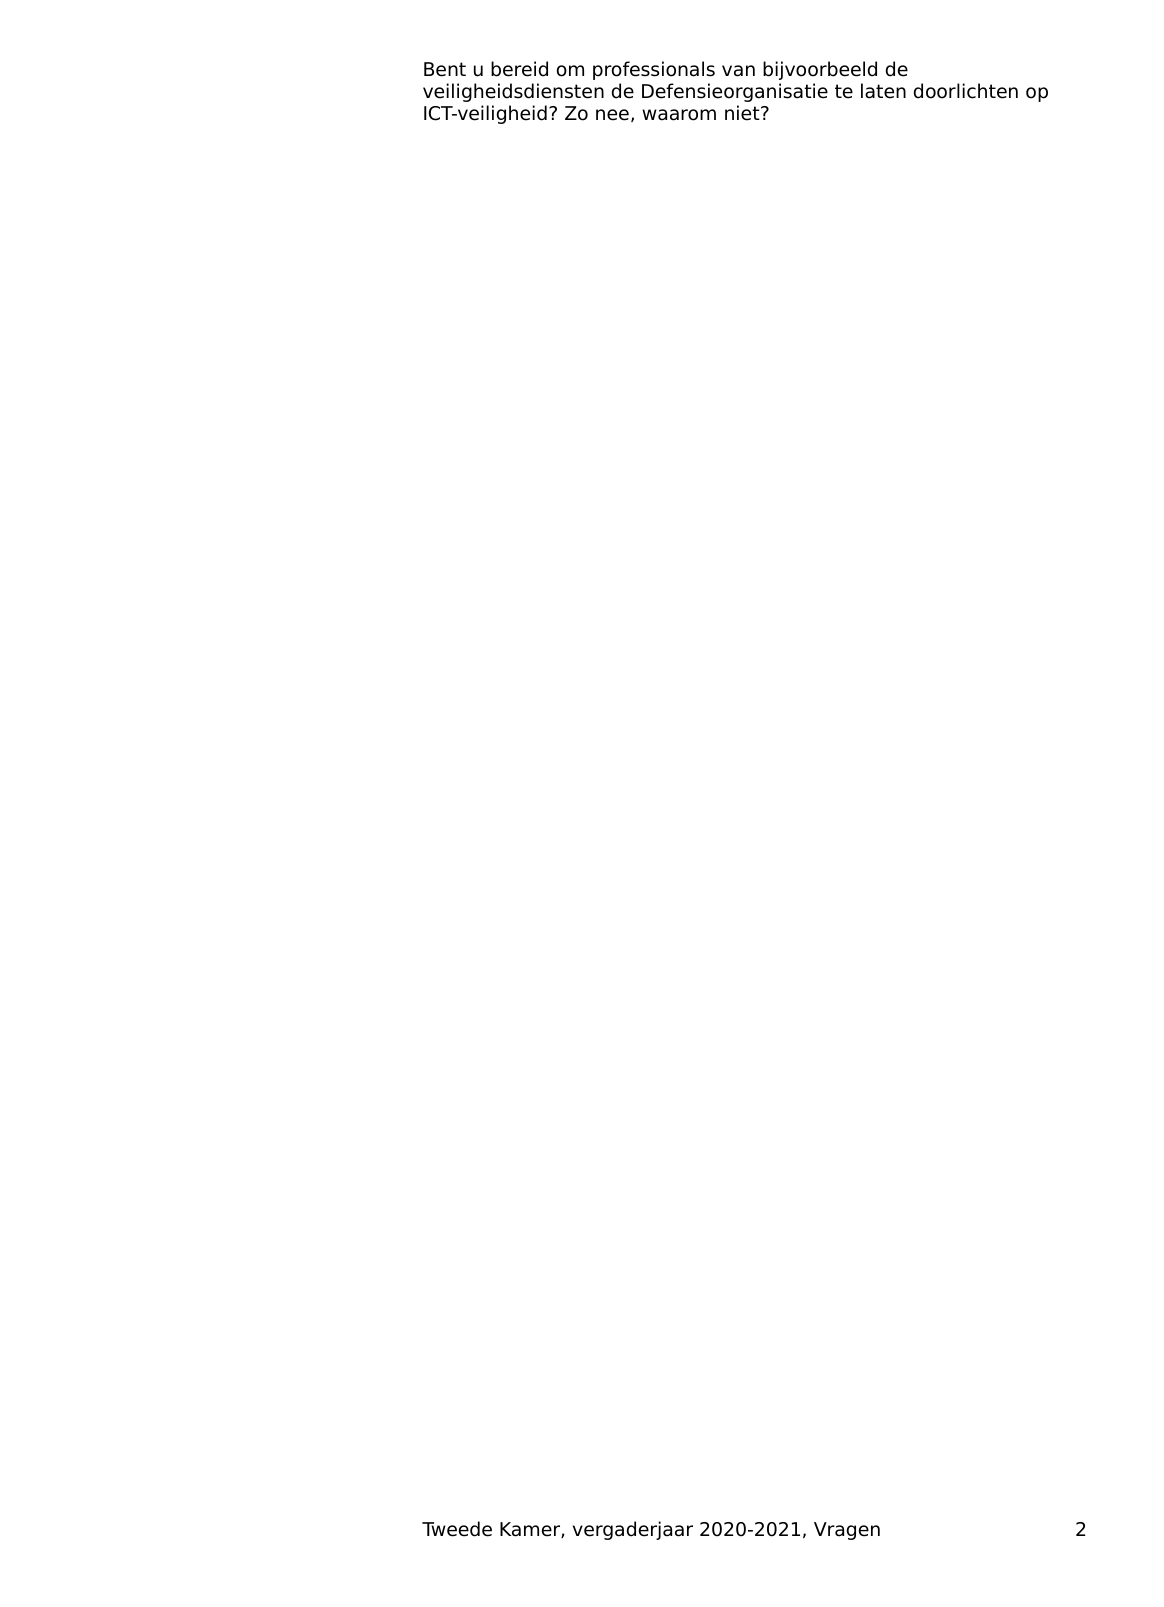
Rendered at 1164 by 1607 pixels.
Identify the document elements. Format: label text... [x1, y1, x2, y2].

text Bent u bereid om professionals van bijvoorbeeld de veiligheidsdiensten de Defensieorganisatie te laten doorlichten op ICT-veiligheid? Zo nee, waarom niet? [422, 59, 1087, 125]
